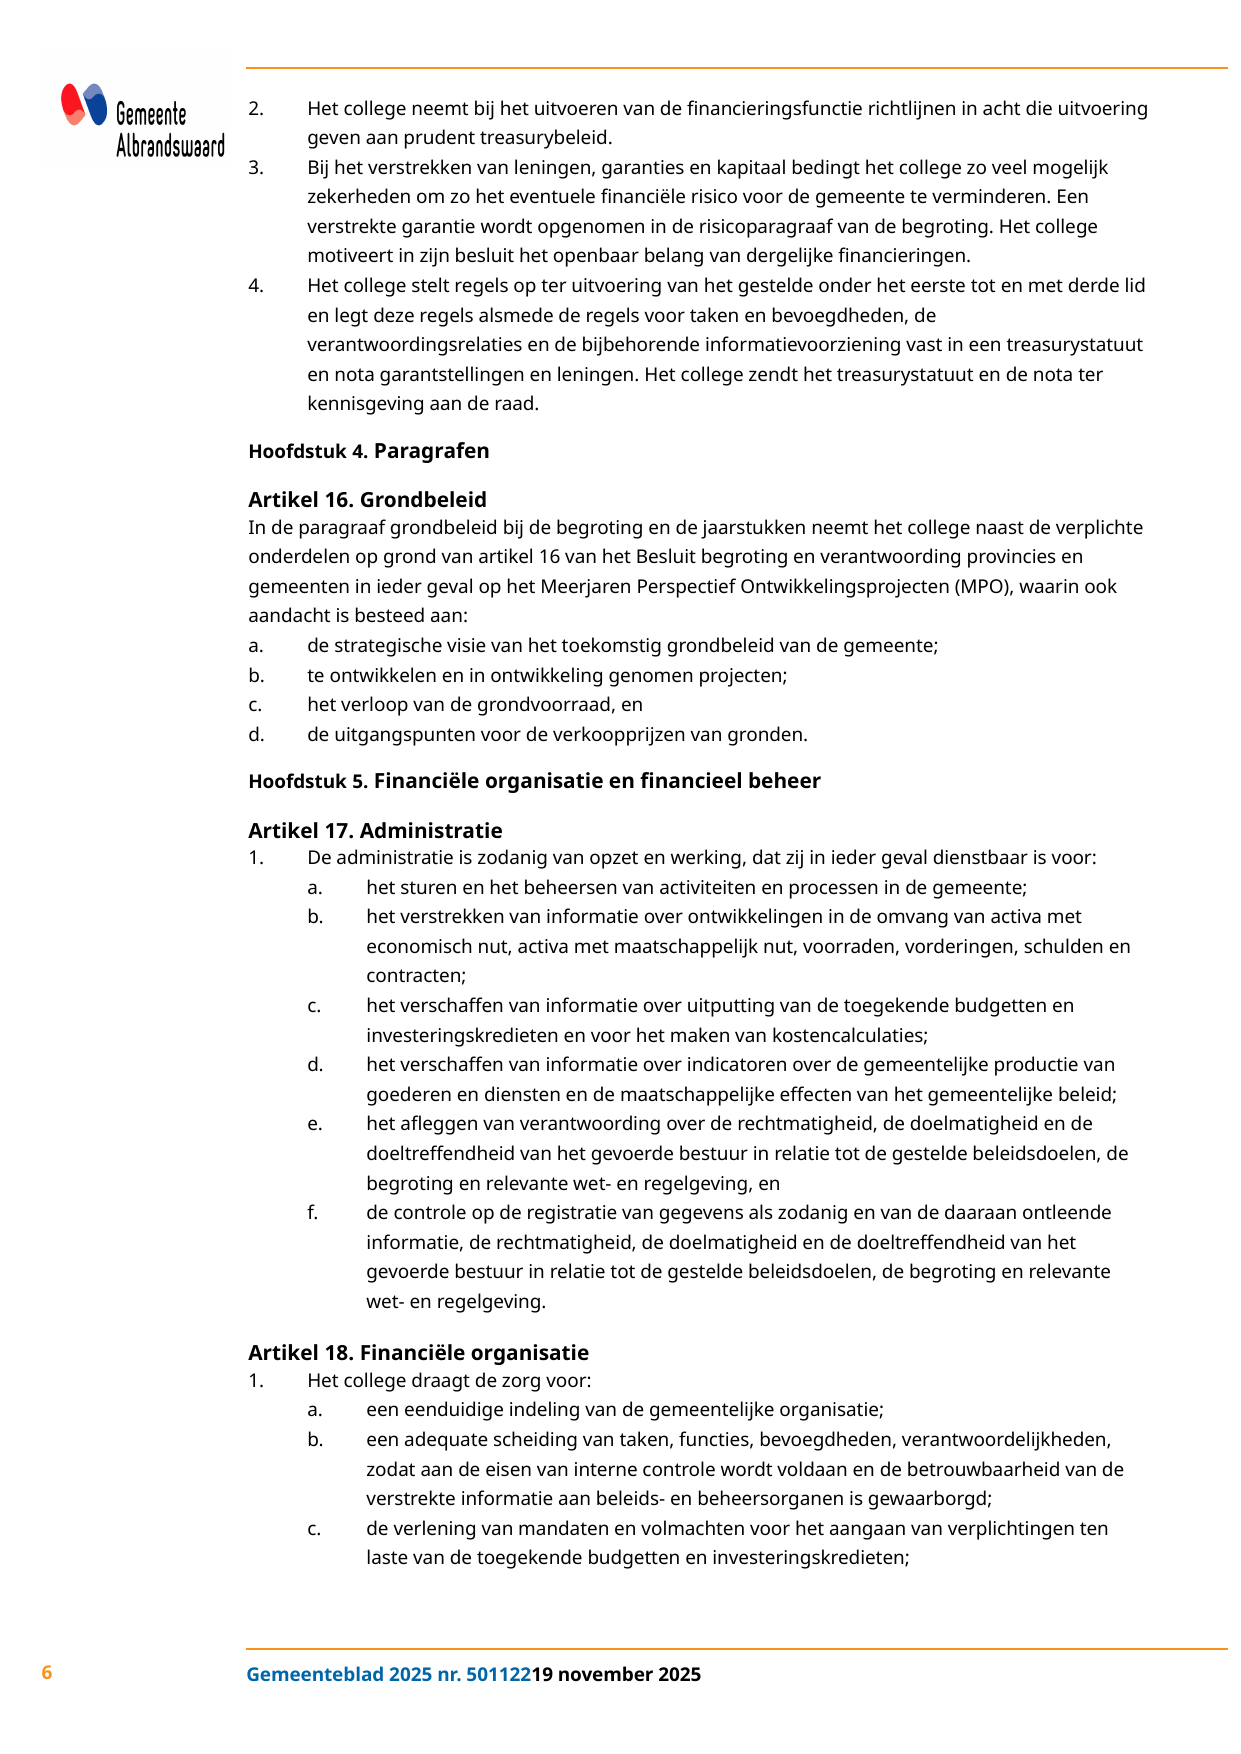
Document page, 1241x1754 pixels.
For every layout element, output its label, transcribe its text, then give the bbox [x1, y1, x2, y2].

text Artikel 17. Administratie [248, 816, 1152, 844]
list te ontwikkelen en in ontwikkeling genomen projecten; [248, 662, 1152, 688]
list het sturen en het beheersen van activiteiten en processen in de gemeente; [307, 874, 1152, 900]
list het verstrekken van informatie over ontwikkelingen in de omvang van activa met economisch nut, activa met maatschappelijk nut, voorraden, vorderingen, schulden en contracten; [307, 903, 1152, 988]
list Het college neemt bij het uitvoeren van de financieringsfunctie richtlijnen in acht die uitvoering geven aan prudent treasurybeleid. [248, 95, 1152, 150]
list Het college stelt regels op ter uitvoering van het gestelde onder het eerste tot en met derde lid en legt deze regels alsmede de regels voor taken en bevoegdheden, de verantwoordingsrelaties en de bijbehorende informatievoorziening vast in een treasurystatuut en nota garantstellingen en leningen. Het college zendt het treasurystatuut en de nota ter kennisgeving aan de raad. [248, 272, 1152, 416]
text Hoofdstuk 5. Financiële organisatie en financieel beheer [248, 767, 1152, 795]
list een eenduidige indeling van de gemeentelijke organisatie; [307, 1397, 1152, 1422]
list het verschaffen van informatie over indicatoren over de gemeentelijke productie van goederen en diensten en de maatschappelijke effecten van het gemeentelijke beleid; [307, 1051, 1152, 1107]
list Het college draagt de zorg voor: [248, 1367, 1152, 1393]
text Hoofdstuk 4. Paragrafen [248, 436, 1152, 465]
list de controle op de registratie van gegevens als zodanig en van de daaraan ontleende informatie, de rechtmatigheid, de doelmatigheid en de doeltreffendheid van het gevoerde bestuur in relatie tot de gestelde beleidsdoelen, de begroting en relevante wet- en regelgeving. [307, 1199, 1152, 1314]
list de verlening van mandaten en volmachten voor het aangaan van verplichtingen ten laste van de toegekende budgetten en investeringskredieten; [307, 1515, 1152, 1570]
text Artikel 18. Financiële organisatie [248, 1338, 1152, 1367]
text In de paragraaf grondbeleid bij de begroting en de jaarstukken neemt het college naast de verplichte onderdelen op grond van artikel 16 van het Besluit begroting en verantwoording provincies en gemeenten in ieder geval op het Meerjaren Perspectief Ontwikkelingsprojecten (MPO), waarin ook aandacht is besteed aan: [248, 514, 1152, 628]
list Bij het verstrekken van leningen, garanties en kapitaal bedingt het college zo veel mogelijk zekerheden om zo het eventuele financiële risico voor de gemeente te verminderen. Een verstrekte garantie wordt opgenomen in de risicoparagraaf van de begroting. Het college motiveert in zijn besluit het openbaar belang van dergelijke financieringen. [248, 154, 1152, 268]
picture [41, 47, 231, 172]
list het verloop van de grondvoorraad, en [248, 691, 1152, 717]
list het verschaffen van informatie over uitputting van de toegekende budgetten en investeringskredieten en voor het maken van kostencalculaties; [307, 992, 1152, 1048]
list de strategische visie van het toekomstig grondbeleid van de gemeente; [248, 632, 1152, 658]
list een adequate scheiding van taken, functies, bevoegdheden, verantwoordelijkheden, zodat aan de eisen van interne controle wordt voldaan en de betrouwbaarheid van de verstrekte informatie aan beleids- en beheersorganen is gewaarborgd; [307, 1426, 1152, 1511]
text Artikel 16. Grondbeleid [248, 486, 1152, 514]
list het afleggen van verantwoording over de rechtmatigheid, de doelmatigheid en de doeltreffendheid van het gevoerde bestuur in relatie tot de gestelde beleidsdoelen, de begroting en relevante wet- en regelgeving, en [307, 1111, 1152, 1196]
list De administratie is zodanig van opzet en werking, dat zij in ieder geval dienstbaar is voor: [248, 844, 1152, 870]
list de uitgangspunten voor de verkoopprijzen van gronden. [248, 721, 1152, 747]
